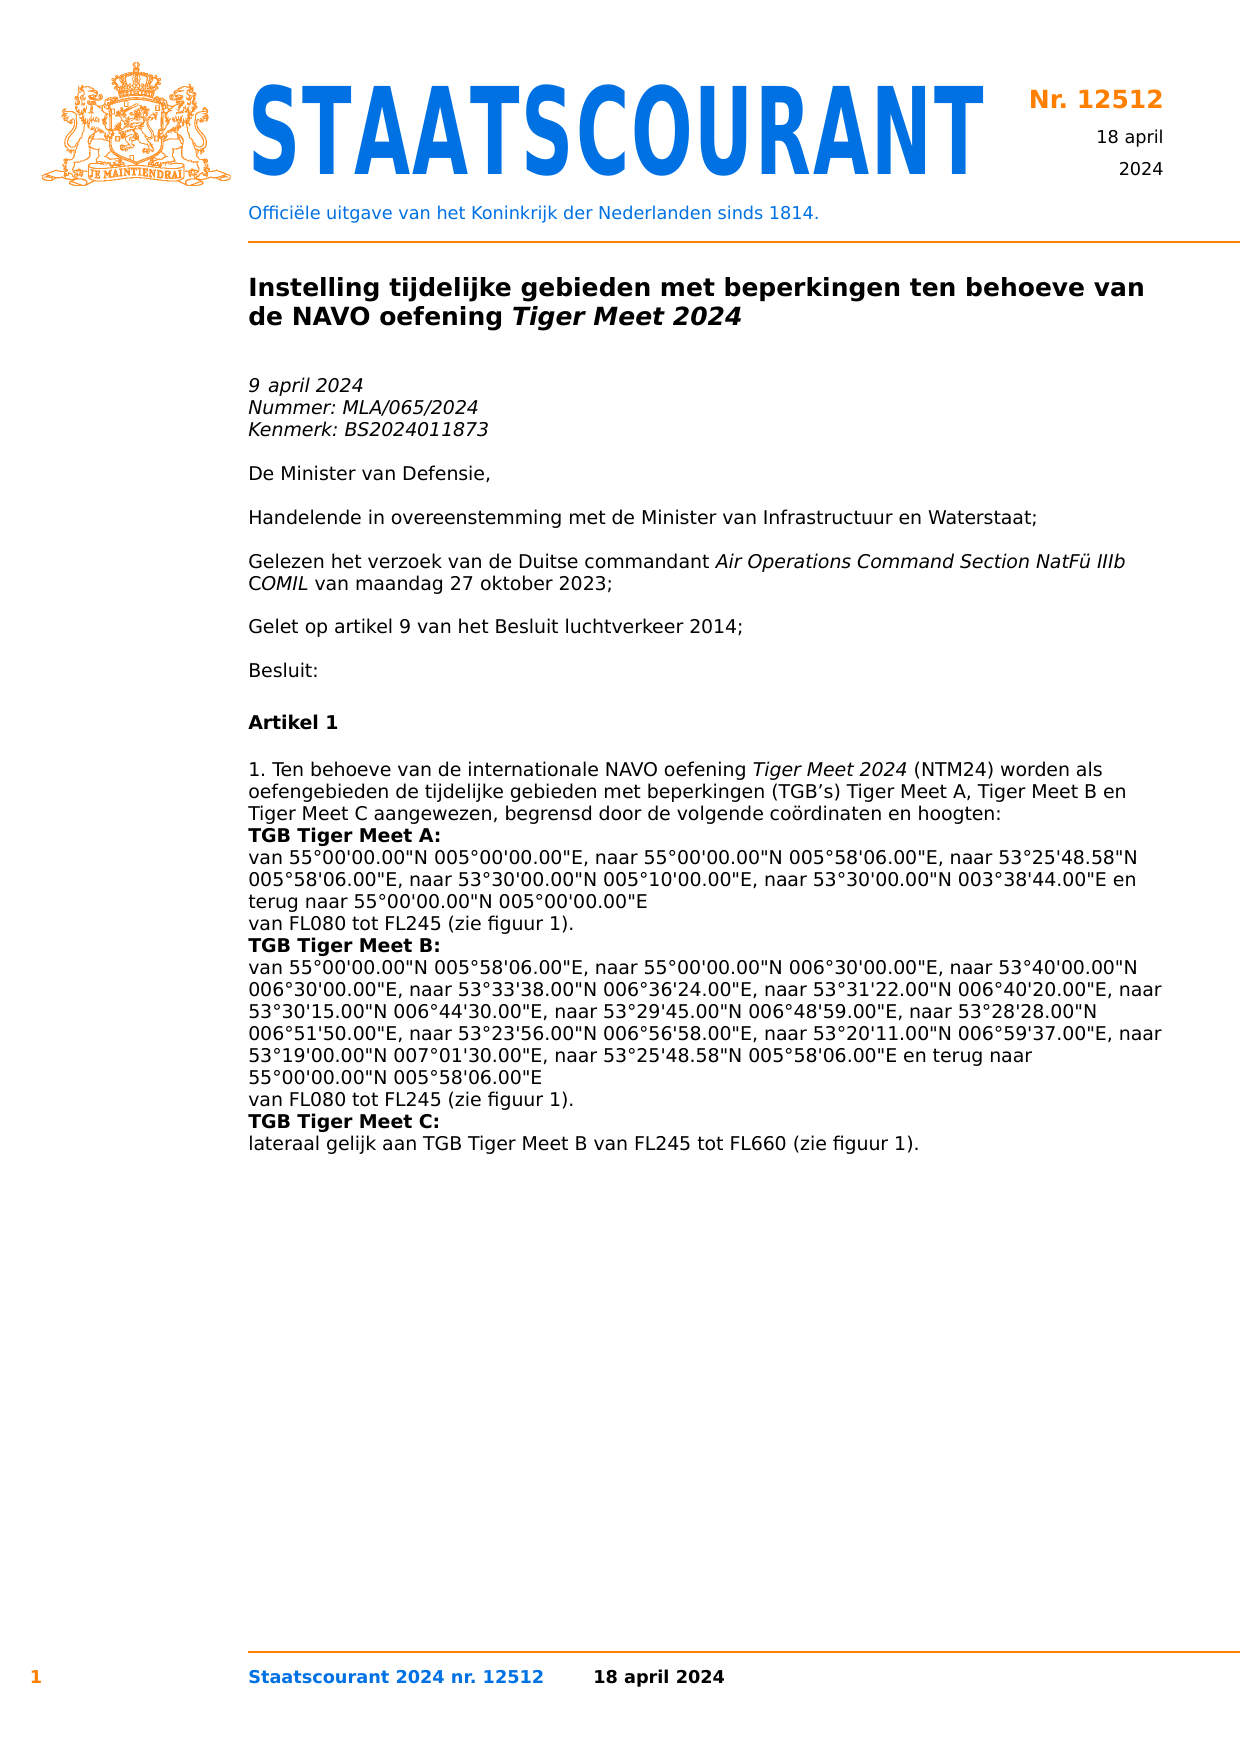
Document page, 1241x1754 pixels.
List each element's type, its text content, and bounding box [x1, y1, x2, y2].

text Besluit: [248, 660, 1163, 682]
text van 55°00'00.00"N 005°58'06.00"E, naar 55°00'00.00"N 006°30'00.00"E, naar 53°40'00.00"N 006°30'00.00"E, naar 53°33'38.00"N 006°36'24.00"E, naar 53°31'22.00"N 006°40'20.00"E, naar 53°30'15.00"N 006°44'30.00"E, naar 53°29'45.00"N 006°48'59.00"E, naar 53°28'28.00"N 006°51'50.00"E, naar 53°23'56.00"N 006°56'58.00"E, naar 53°20'11.00"N 006°59'37.00"E, naar 53°19'00.00"N 007°01'30.00"E, naar 53°25'48.58"N 005°58'06.00"E en terug naar 55°00'00.00"N 005°58'06.00"E [248, 957, 1163, 1089]
text Nummer: MLA/065/2024 [248, 397, 1163, 419]
table_header STAATSCOURANT [248, 62, 998, 203]
text TGB Tiger Meet B: [248, 935, 1163, 957]
table_cell 2024 [998, 153, 1240, 203]
text TGB Tiger Meet A: [248, 825, 1163, 847]
subtitle Instelling tijdelijke gebieden met beperkingen ten behoeve van de NAVO oefening Tiger Meet 2024 [248, 273, 1163, 331]
text Kenmerk: BS2024011873 [248, 419, 1163, 441]
text Gelet op artikel 9 van het Besluit luchtverkeer 2014; [248, 616, 1163, 638]
text van 55°00'00.00"N 005°00'00.00"E, naar 55°00'00.00"N 005°58'06.00"E, naar 53°25'48.58"N 005°58'06.00"E, naar 53°30'00.00"N 005°10'00.00"E, naar 53°30'00.00"N 003°38'44.00"E en terug naar 55°00'00.00"N 005°00'00.00"E [248, 847, 1163, 913]
picture [41, 62, 231, 186]
table_header Nr. 12512 [998, 62, 1240, 121]
table_cell Officiële uitgave van het Koninkrijk der Nederlanden sinds 1814. [248, 203, 1240, 241]
text De Minister van Defensie, [248, 463, 1163, 485]
text van FL080 tot FL245 (zie figuur 1). [248, 913, 1163, 935]
text van FL080 tot FL245 (zie figuur 1). [248, 1089, 1163, 1111]
text 1. Ten behoeve van de internationale NAVO oefening Tiger Meet 2024 (NTM24) worden als oefengebieden de tijdelijke gebieden met beperkingen (TGB’s) Tiger Meet A, Tiger Meet B en Tiger Meet C aangewezen, begrensd door de volgende coördinaten en hoogten: [248, 759, 1163, 825]
text TGB Tiger Meet C: [248, 1111, 1163, 1133]
table_cell 18 april [998, 121, 1240, 153]
text 9 april 2024 [248, 375, 1163, 397]
subtitle Artikel 1 [248, 712, 1163, 734]
text Handelende in overeenstemming met de Minister van Infrastructuur en Waterstaat; [248, 507, 1163, 529]
text lateraal gelijk aan TGB Tiger Meet B van FL245 tot FL660 (zie figuur 1). [248, 1133, 1163, 1155]
table_header [25, 62, 248, 241]
text Gelezen het verzoek van de Duitse commandant Air Operations Command Section NatFü IIIb COMIL van maandag 27 oktober 2023; [248, 551, 1163, 594]
